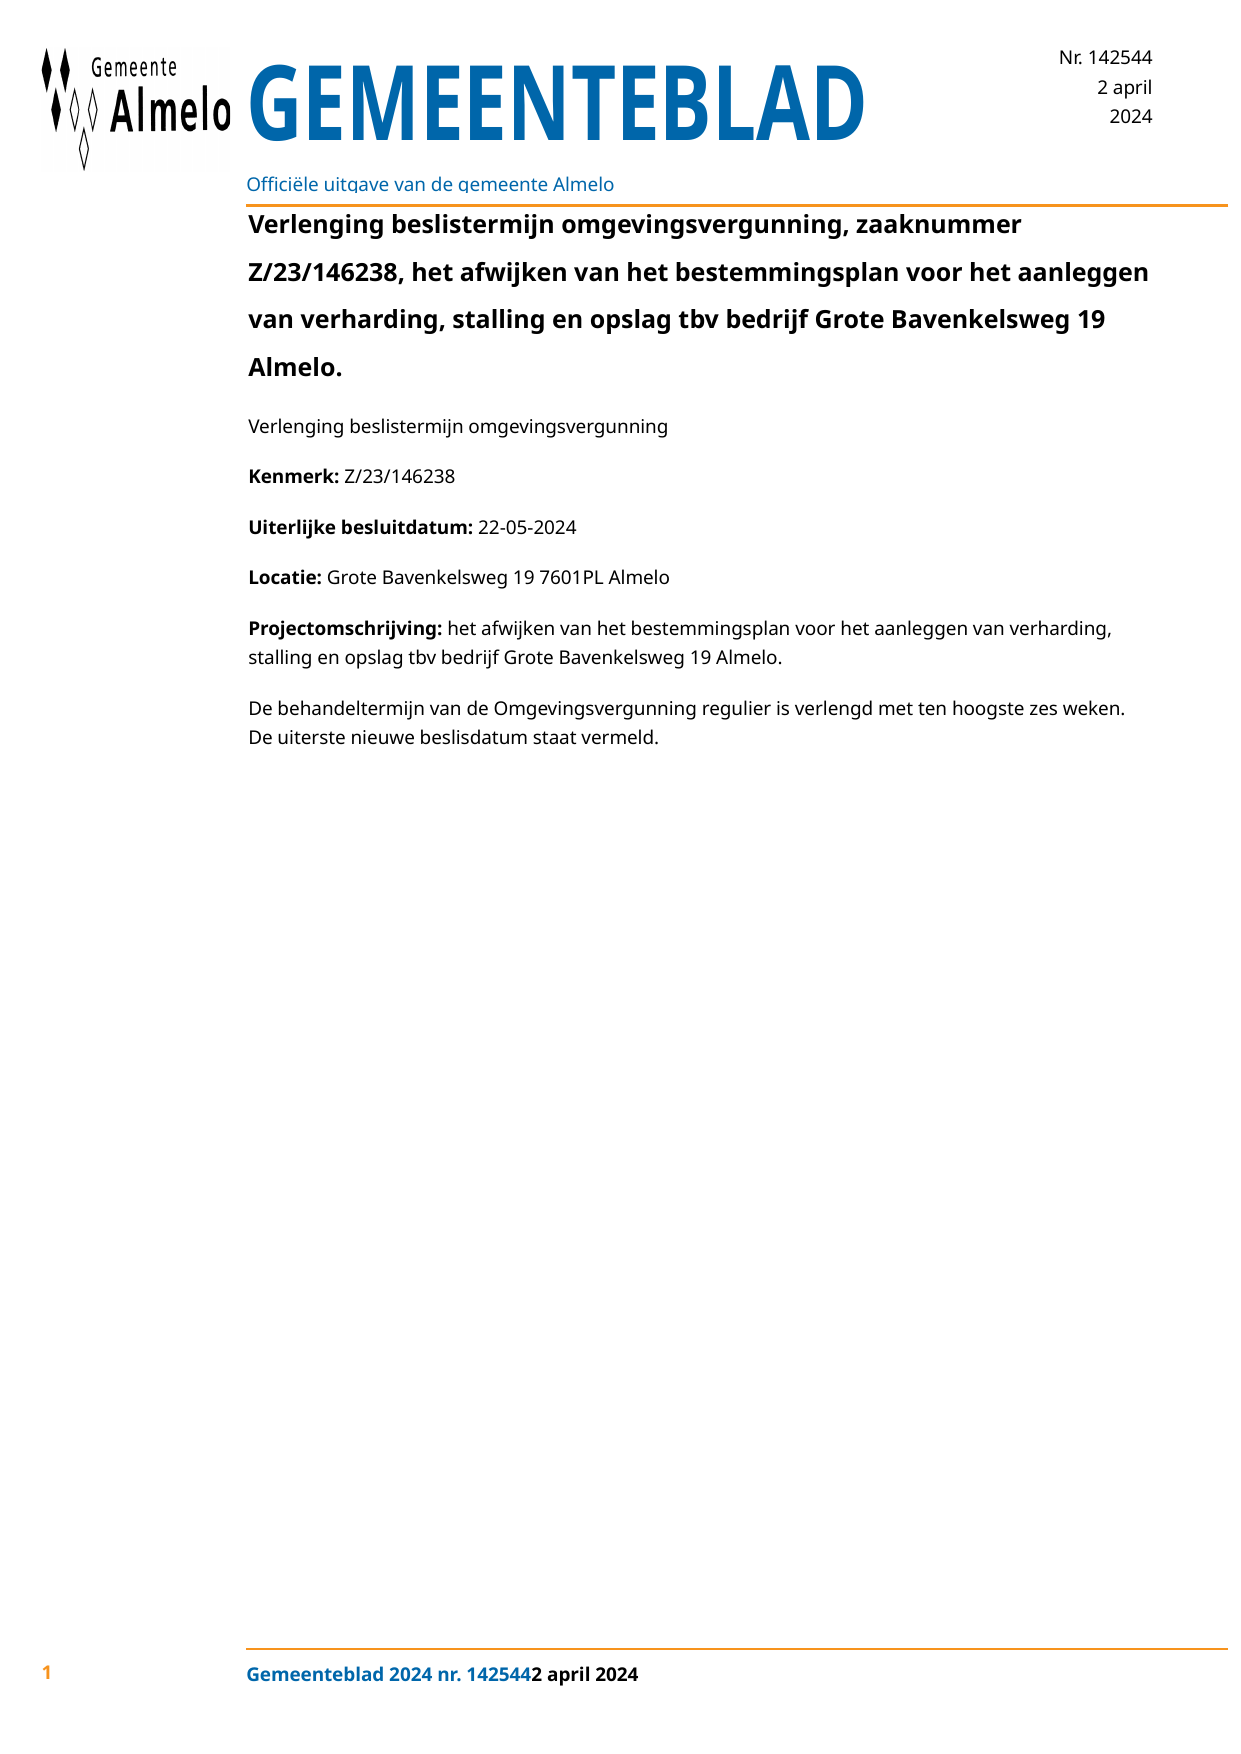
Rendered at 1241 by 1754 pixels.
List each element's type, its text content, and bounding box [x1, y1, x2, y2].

text De behandeltermijn van de Omgevingsvergunning regulier is verlengd met ten hoogste zes weken. De uiterste nieuwe beslisdatum staat vermeld. [248, 695, 1152, 750]
text Uiterlijke besluitdatum: 22-05-2024 [248, 514, 1152, 540]
text Verlenging beslistermijn omgevingsvergunning [248, 413, 1152, 439]
picture [41, 47, 231, 172]
text Verlenging beslistermijn omgevingsvergunning, zaaknummer Z/23/146238, het afwijken van het bestemmingsplan voor het aanleggen van verharding, stalling en opslag tbv bedrijf Grote Bavenkelsweg 19 Almelo. [248, 207, 1152, 384]
text Locatie: Grote Bavenkelsweg 19 7601PL Almelo [248, 564, 1152, 590]
text Projectomschrijving: het afwijken van het bestemmingsplan voor het aanleggen van verharding, stalling en opslag tbv bedrijf Grote Bavenkelsweg 19 Almelo. [248, 615, 1152, 670]
text Kenmerk: Z/23/146238 [248, 463, 1152, 489]
